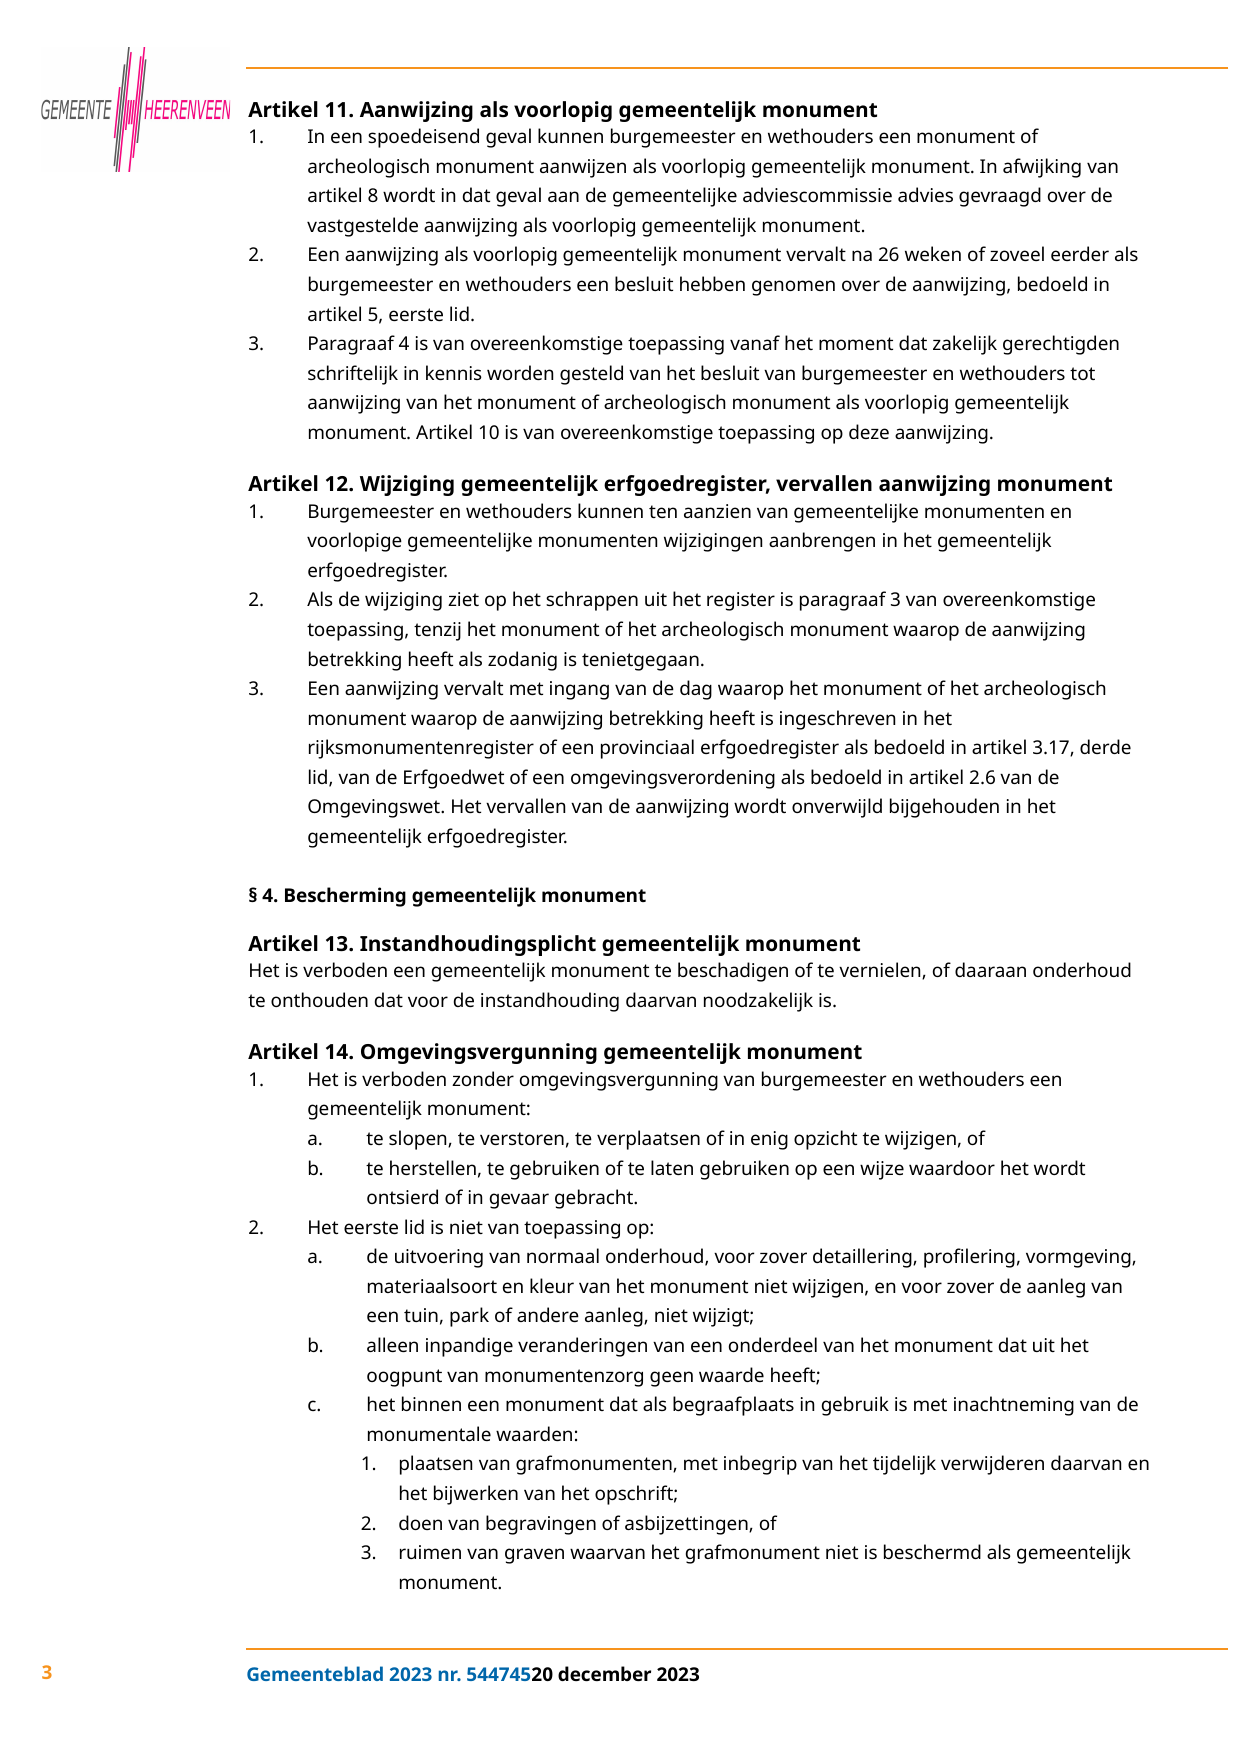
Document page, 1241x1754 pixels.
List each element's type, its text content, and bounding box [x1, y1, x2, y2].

list Het eerste lid is niet van toepassing op: [248, 1214, 1152, 1239]
list alleen inpandige veranderingen van een onderdeel van het monument dat uit het oogpunt van monumentenzorg geen waarde heeft; [307, 1332, 1152, 1387]
text Artikel 13. Instandhoudingsplicht gemeentelijk monument [248, 929, 1152, 957]
list Paragraaf 4 is van overeenkomstige toepassing vanaf het moment dat zakelijk gerechtigden schriftelijk in kennis worden gesteld van het besluit van burgemeester en wethouders tot aanwijzing van het monument of archeologisch monument als voorlopig gemeentelijk monument. Artikel 10 is van overeenkomstige toepassing op deze aanwijzing. [248, 330, 1152, 445]
picture [41, 47, 231, 172]
list te herstellen, te gebruiken of te laten gebruiken op een wijze waardoor het wordt ontsierd of in gevaar gebracht. [307, 1155, 1152, 1210]
text § 4. Bescherming gemeentelijk monument [248, 882, 1152, 908]
list doen van begravingen of asbijzettingen, of [361, 1510, 1152, 1535]
text Artikel 11. Aanwijzing als voorlopig gemeentelijk monument [248, 95, 1152, 123]
list ruimen van graven waarvan het grafmonument niet is beschermd als gemeentelijk monument. [361, 1539, 1152, 1594]
list Als de wijziging ziet op het schrappen uit het register is paragraaf 3 van overeenkomstige toepassing, tenzij het monument of het archeologisch monument waarop de aanwijzing betrekking heeft als zodanig is tenietgegaan. [248, 587, 1152, 672]
list Het is verboden zonder omgevingsvergunning van burgemeester en wethouders een gemeentelijk monument: [248, 1066, 1152, 1121]
list In een spoedeisend geval kunnen burgemeester en wethouders een monument of archeologisch monument aanwijzen als voorlopig gemeentelijk monument. In afwijking van artikel 8 wordt in dat geval aan de gemeentelijke adviescommissie advies gevraagd over de vastgestelde aanwijzing als voorlopig gemeentelijk monument. [248, 123, 1152, 238]
list Een aanwijzing vervalt met ingang van de dag waarop het monument of het archeologisch monument waarop de aanwijzing betrekking heeft is ingeschreven in het rijksmonumentenregister of een provinciaal erfgoedregister als bedoeld in artikel 3.17, derde lid, van de Erfgoedwet of een omgevingsverordening als bedoeld in artikel 2.6 van de Omgevingswet. Het vervallen van de aanwijzing wordt onverwijld bijgehouden in het gemeentelijk erfgoedregister. [248, 675, 1152, 849]
text Artikel 12. Wijziging gemeentelijk erfgoedregister, vervallen aanwijzing monument [248, 469, 1152, 498]
list het binnen een monument dat als begraafplaats in gebruik is met inachtneming van de monumentale waarden: [307, 1391, 1152, 1447]
text Artikel 14. Omgevingsvergunning gemeentelijk monument [248, 1037, 1152, 1066]
list de uitvoering van normaal onderhoud, voor zover detaillering, profilering, vormgeving, materiaalsoort en kleur van het monument niet wijzigen, en voor zover de aanleg van een tuin, park of andere aanleg, niet wijzigt; [307, 1243, 1152, 1328]
list Een aanwijzing als voorlopig gemeentelijk monument vervalt na 26 weken of zoveel eerder als burgemeester en wethouders een besluit hebben genomen over de aanwijzing, bedoeld in artikel 5, eerste lid. [248, 242, 1152, 326]
list Burgemeester en wethouders kunnen ten aanzien van gemeentelijke monumenten en voorlopige gemeentelijke monumenten wijzigingen aanbrengen in het gemeentelijk erfgoedregister. [248, 498, 1152, 583]
text Het is verboden een gemeentelijk monument te beschadigen of te vernielen, of daaraan onderhoud te onthouden dat voor de instandhouding daarvan noodzakelijk is. [248, 957, 1152, 1013]
list plaatsen van grafmonumenten, met inbegrip van het tijdelijk verwijderen daarvan en het bijwerken van het opschrift; [361, 1451, 1152, 1506]
list te slopen, te verstoren, te verplaatsen of in enig opzicht te wijzigen, of [307, 1125, 1152, 1151]
